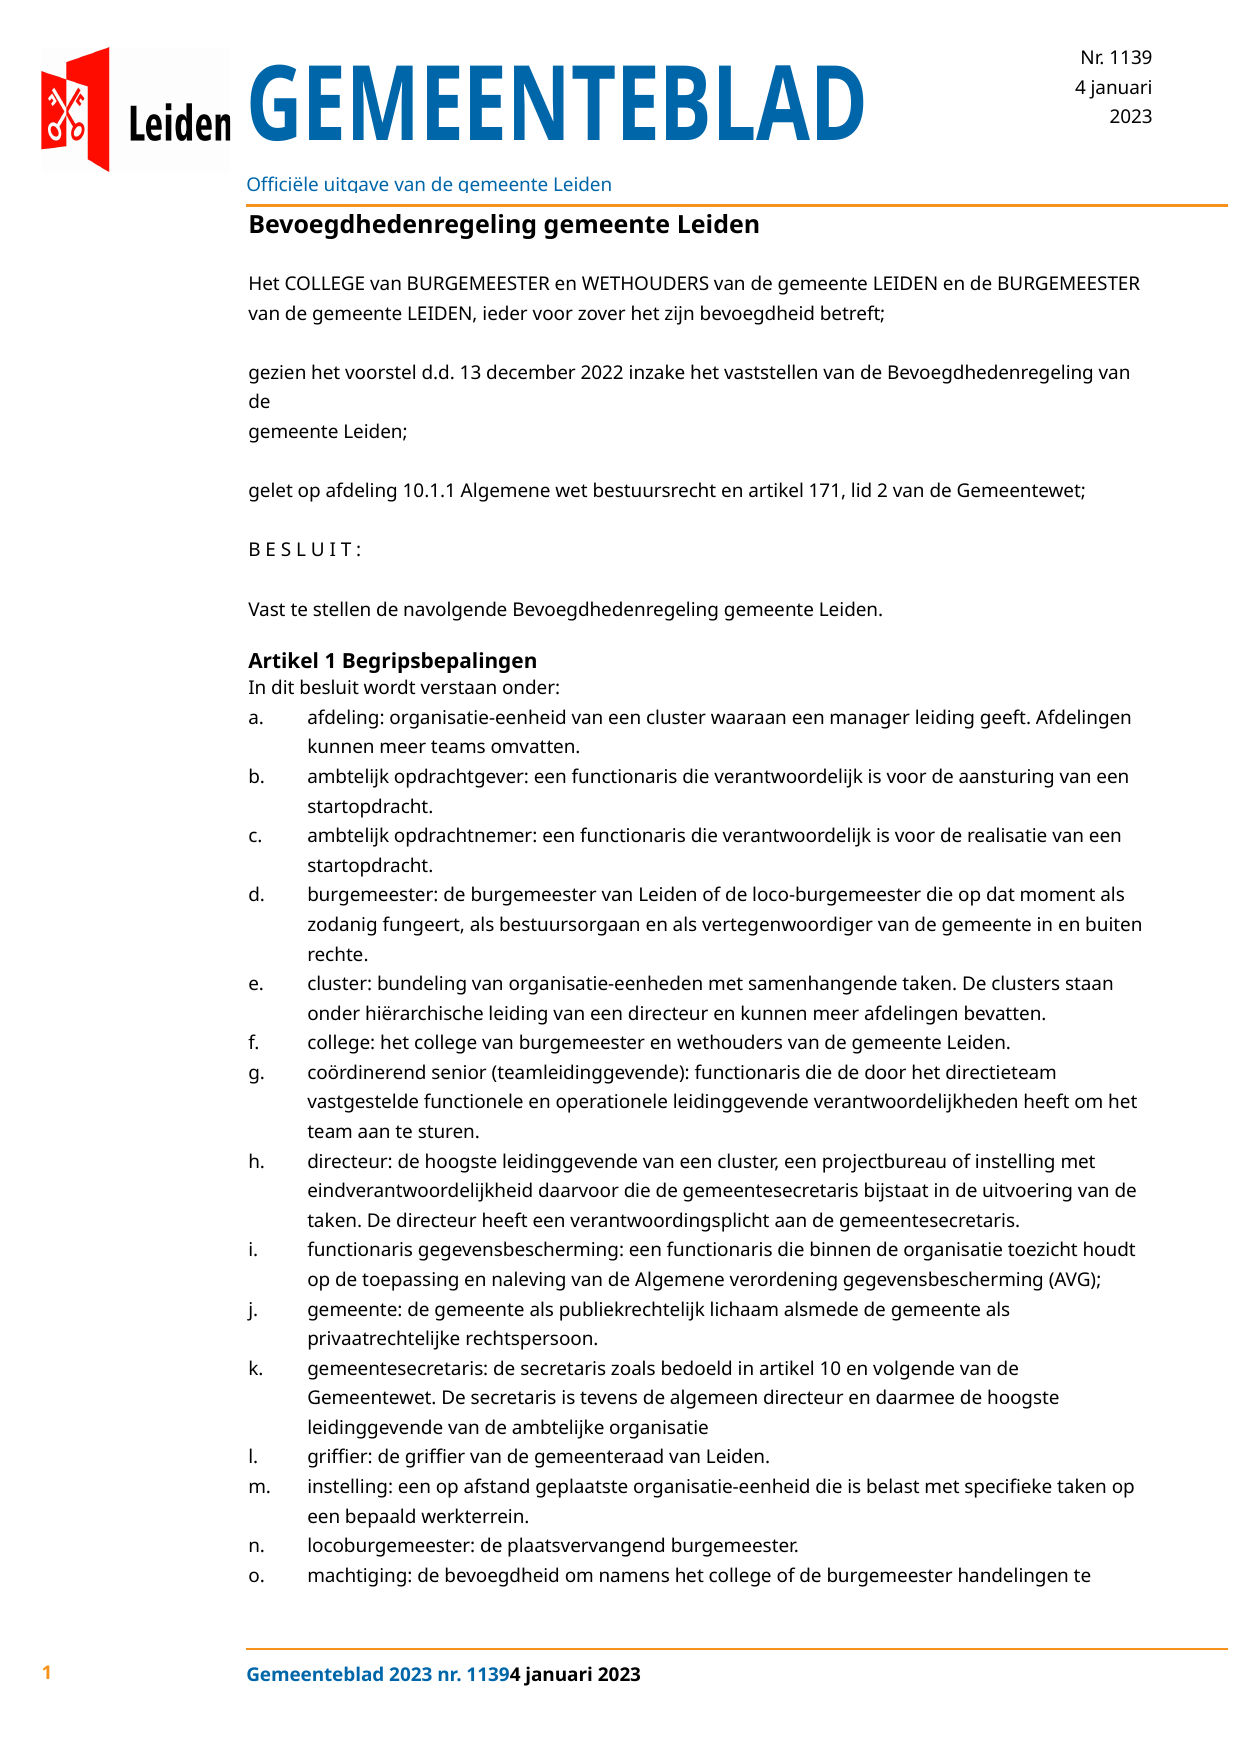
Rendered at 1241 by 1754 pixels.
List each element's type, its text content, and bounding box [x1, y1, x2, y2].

text gelet op afdeling 10.1.1 Algemene wet bestuursrecht en artikel 171, lid 2 van de Gemeentewet; [248, 477, 1152, 503]
list locoburgemeester: de plaatsvervangend burgemeester. [248, 1532, 1152, 1558]
list griffier: de griffier van de gemeenteraad van Leiden. [248, 1444, 1152, 1469]
list machtiging: de bevoegdheid om namens het college of de burgemeester handelingen te [248, 1562, 1152, 1588]
list burgemeester: de burgemeester van Leiden of de loco-burgemeester die op dat moment als zodanig fungeert, als bestuursorgaan en als vertegenwoordiger van de gemeente in en buiten rechte. [248, 882, 1152, 967]
list afdeling: organisatie-eenheid van een cluster waaraan een manager leiding geeft. Afdelingen kunnen meer teams omvatten. [248, 704, 1152, 759]
text Vast te stellen de navolgende Bevoegdhedenregeling gemeente Leiden. [248, 596, 1152, 621]
list ambtelijk opdrachtnemer: een functionaris die verantwoordelijk is voor de realisatie van een startopdracht. [248, 822, 1152, 878]
text Bevoegdhedenregeling gemeente Leiden [248, 207, 1152, 241]
list cluster: bundeling van organisatie-eenheden met samenhangende taken. De clusters staan onder hiërarchische leiding van een directeur en kunnen meer afdelingen bevatten. [248, 970, 1152, 1026]
text In dit besluit wordt verstaan onder: [248, 674, 1152, 700]
text gemeente Leiden; [248, 418, 1152, 444]
list gemeentesecretaris: de secretaris zoals bedoeld in artikel 10 en volgende van de Gemeentewet. De secretaris is tevens de algemeen directeur en daarmee de hoogste leidinggevende van de ambtelijke organisatie [248, 1355, 1152, 1440]
list ambtelijk opdrachtgever: een functionaris die verantwoordelijk is voor de aansturing van een startopdracht. [248, 763, 1152, 819]
list college: het college van burgemeester en wethouders van de gemeente Leiden. [248, 1029, 1152, 1055]
list gemeente: de gemeente als publiekrechtelijk lichaam alsmede de gemeente als privaatrechtelijke rechtspersoon. [248, 1296, 1152, 1351]
list coördinerend senior (teamleidinggevende): functionaris die de door het directieteam vastgestelde functionele en operationele leidinggevende verantwoordelijkheden heeft om het team aan te sturen. [248, 1059, 1152, 1144]
list functionaris gegevensbescherming: een functionaris die binnen de organisatie toezicht houdt op de toepassing en naleving van de Algemene verordening gegevensbescherming (AVG); [248, 1237, 1152, 1292]
text Artikel 1 Begripsbepalingen [248, 646, 1152, 674]
picture [41, 47, 231, 172]
text B E S L U I T : [248, 537, 1152, 562]
text Het COLLEGE van BURGEMEESTER en WETHOUDERS van de gemeente LEIDEN en de BURGEMEESTER van de gemeente LEIDEN, ieder voor zover het zijn bevoegdheid betreft; [248, 270, 1152, 326]
list instelling: een op afstand geplaatste organisatie-eenheid die is belast met specifieke taken op een bepaald werkterrein. [248, 1473, 1152, 1529]
text gezien het voorstel d.d. 13 december 2022 inzake het vaststellen van de Bevoegdhedenregeling van de [248, 359, 1152, 414]
list directeur: de hoogste leidinggevende van een cluster, een projectbureau of instelling met eindverantwoordelijkheid daarvoor die de gemeentesecretaris bijstaat in de uitvoering van de taken. De directeur heeft een verantwoordingsplicht aan de gemeentesecretaris. [248, 1148, 1152, 1233]
